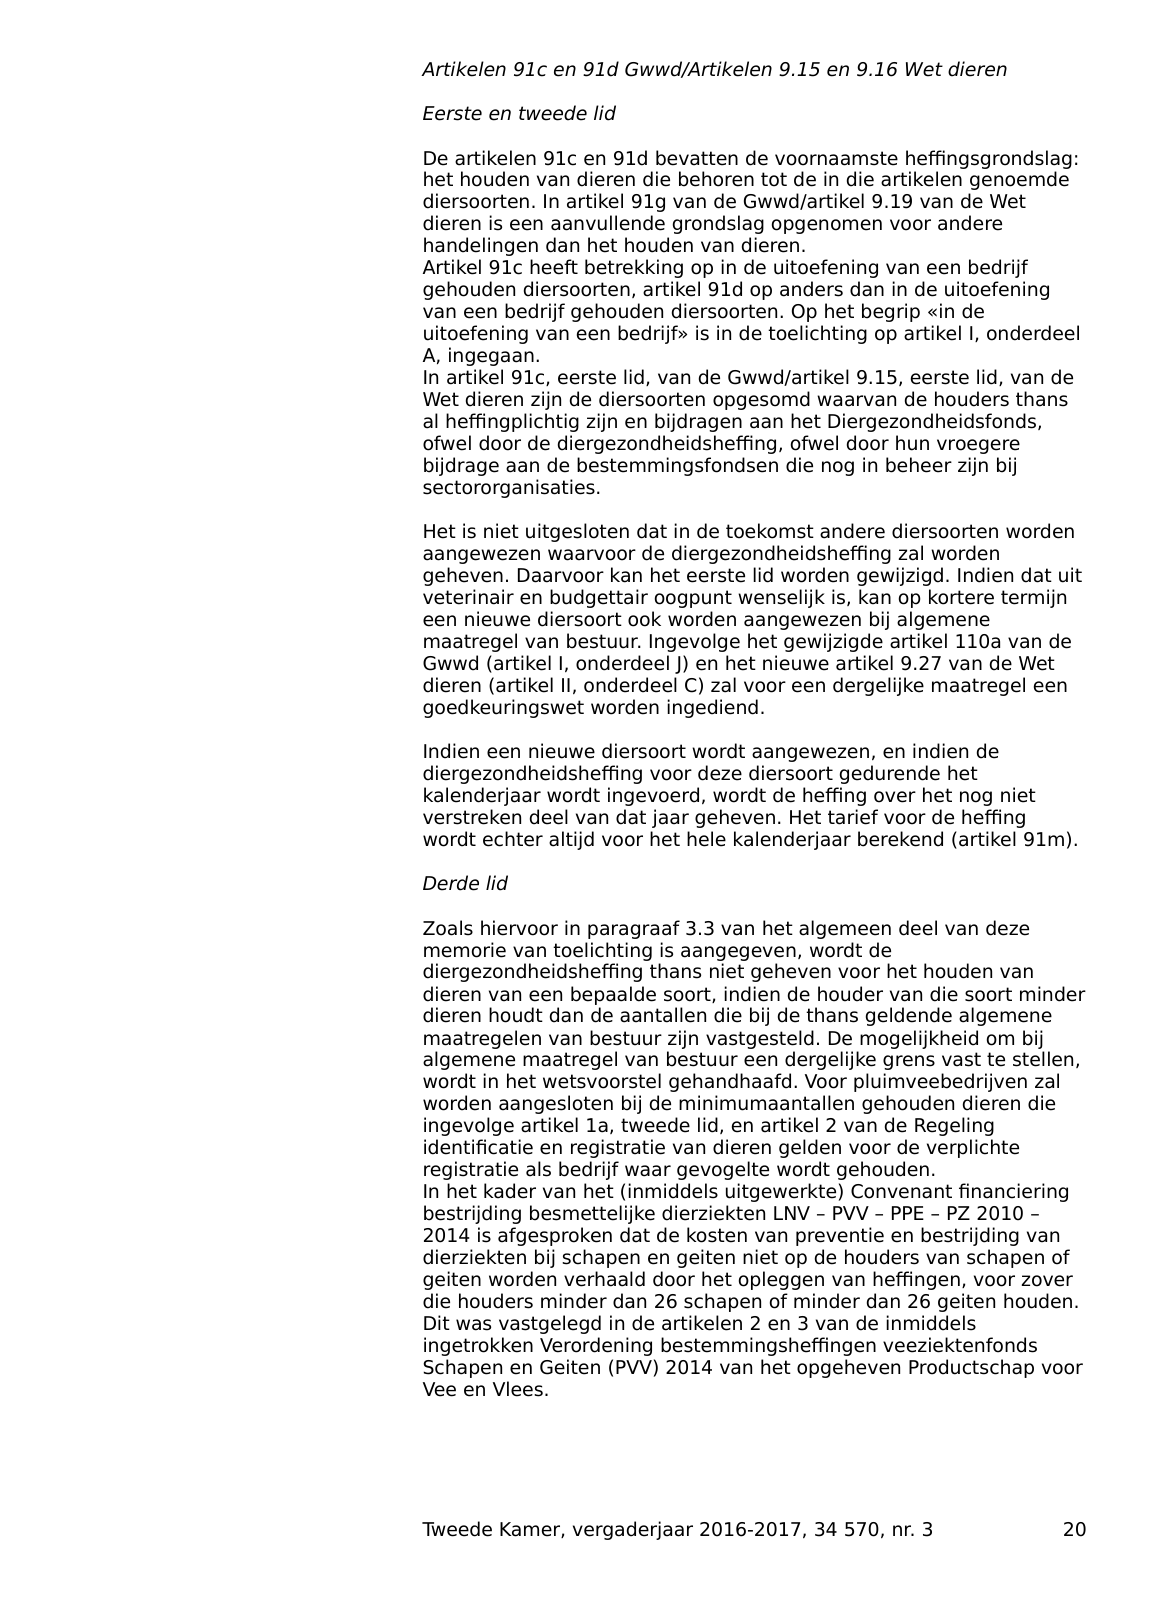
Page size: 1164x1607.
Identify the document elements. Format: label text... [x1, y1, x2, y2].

text Zoals hiervoor in paragraaf 3.3 van het algemeen deel van deze memorie van toelichting is aangegeven, wordt de diergezondheidsheffing thans niet geheven voor het houden van dieren van een bepaalde soort, indien de houder van die soort minder dieren houdt dan de aantallen die bij de thans geldende algemene maatregelen van bestuur zijn vastgesteld. De mogelijkheid om bij algemene maatregel van bestuur een dergelijke grens vast te stellen, wordt in het wetsvoorstel gehandhaafd. Voor pluimveebedrijven zal worden aangesloten bij de minimumaantallen gehouden dieren die ingevolge artikel 1a, tweede lid, en artikel 2 van de Regeling identificatie en registratie van dieren gelden voor de verplichte registratie als bedrijf waar gevogelte wordt gehouden. [422, 917, 1087, 1181]
text Indien een nieuwe diersoort wordt aangewezen, en indien de diergezondheidsheffing voor deze diersoort gedurende het kalenderjaar wordt ingevoerd, wordt de heffing over het nog niet verstreken deel van dat jaar geheven. Het tarief voor de heffing wordt echter altijd voor het hele kalenderjaar berekend (artikel 91m). [422, 741, 1087, 851]
text In het kader van het (inmiddels uitgewerkte) Convenant financiering bestrijding besmettelijke dierziekten LNV – PVV – PPE – PZ 2010 – 2014 is afgesproken dat de kosten van preventie en bestrijding van dierziekten bij schapen en geiten niet op de houders van schapen of geiten worden verhaald door het opleggen van heffingen, voor zover die houders minder dan 26 schapen of minder dan 26 geiten houden. Dit was vastgelegd in de artikelen 2 en 3 van de inmiddels ingetrokken Verordening bestemmingsheffingen veeziektenfonds Schapen en Geiten (PVV) 2014 van het opgeheven Productschap voor Vee en Vlees. [422, 1181, 1087, 1401]
subtitle Derde lid [422, 873, 1087, 895]
text De artikelen 91c en 91d bevatten de voornaamste heffingsgrondslag: het houden van dieren die behoren tot de in die artikelen genoemde diersoorten. In artikel 91g van de Gwwd/artikel 9.19 van de Wet dieren is een aanvullende grondslag opgenomen voor andere handelingen dan het houden van dieren. [422, 147, 1087, 257]
text In artikel 91c, eerste lid, van de Gwwd/artikel 9.15, eerste lid, van de Wet dieren zijn de diersoorten opgesomd waarvan de houders thans al heffingplichtig zijn en bijdragen aan het Diergezondheidsfonds, ofwel door de diergezondheidsheffing, ofwel door hun vroegere bijdrage aan de bestemmingsfondsen die nog in beheer zijn bij sectororganisaties. [422, 367, 1087, 499]
text Artikel 91c heeft betrekking op in de uitoefening van een bedrijf gehouden diersoorten, artikel 91d op anders dan in de uitoefening van een bedrijf gehouden diersoorten. Op het begrip «in de uitoefening van een bedrijf» is in de toelichting op artikel I, onderdeel A, ingegaan. [422, 257, 1087, 367]
subtitle Artikelen 91c en 91d Gwwd/Artikelen 9.15 en 9.16 Wet dieren [422, 59, 1087, 81]
text Het is niet uitgesloten dat in de toekomst andere diersoorten worden aangewezen waarvoor de diergezondheidsheffing zal worden geheven. Daarvoor kan het eerste lid worden gewijzigd. Indien dat uit veterinair en budgettair oogpunt wenselijk is, kan op kortere termijn een nieuwe diersoort ook worden aangewezen bij algemene maatregel van bestuur. Ingevolge het gewijzigde artikel 110a van de Gwwd (artikel I, onderdeel J) en het nieuwe artikel 9.27 van de Wet dieren (artikel II, onderdeel C) zal voor een dergelijke maatregel een goedkeuringswet worden ingediend. [422, 521, 1087, 719]
subtitle Eerste en tweede lid [422, 103, 1087, 125]
